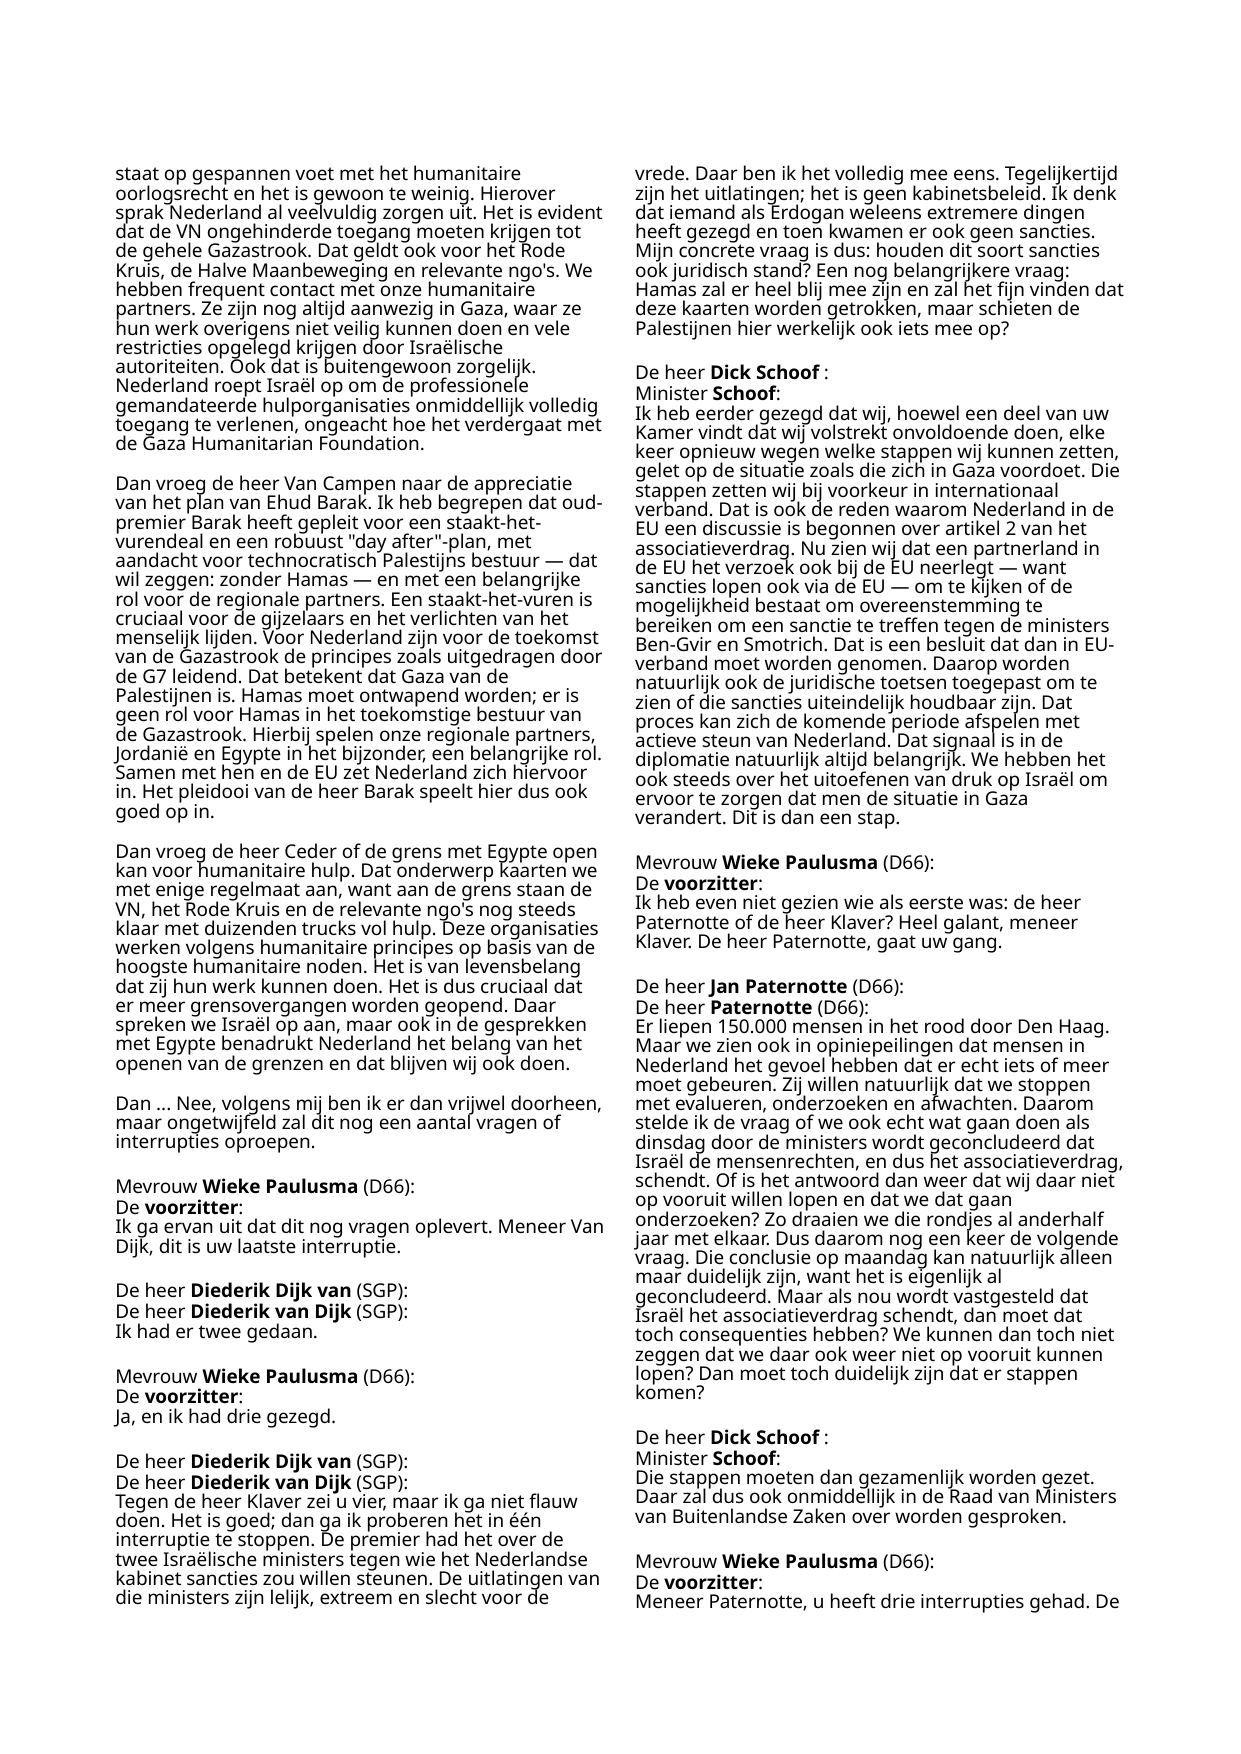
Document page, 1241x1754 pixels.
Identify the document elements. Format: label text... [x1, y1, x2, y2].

text De voorzitter: [115, 1199, 605, 1218]
text De heer Dick Schoof : [635, 359, 1125, 385]
text Ja, en ik had drie gezegd. [115, 1408, 605, 1427]
text Mevrouw Wieke Paulusma (D66): [115, 1173, 605, 1199]
text Dan ... Nee, volgens mij ben ik er dan vrijwel doorheen, maar ongetwijfeld zal dit nog een aantal vragen of interrupties oproepen. [115, 1095, 605, 1152]
text Minister Schoof: [635, 1450, 1125, 1469]
text De heer Dick Schoof : [635, 1424, 1125, 1450]
text De voorzitter: [635, 875, 1125, 894]
text Dan vroeg de heer Ceder of de grens met Egypte open kan voor humanitaire hulp. Dat onderwerp kaarten we met enige regelmaat aan, want aan de grens staan de VN, het Rode Kruis en de relevante ngo's nog steeds klaar met duizenden trucks vol hulp. Deze organisaties werken volgens humanitaire principes op basis van de hoogste humanitaire noden. Het is van levensbelang dat zij hun werk kunnen doen. Het is dus cruciaal dat er meer grensovergangen worden geopend. Daar spreken we Israël op aan, maar ook in de gesprekken met Egypte benadrukt Nederland het belang van het openen van de grenzen en dat blijven wij ook doen. [115, 843, 605, 1074]
text De heer Jan Paternotte (D66): [635, 973, 1125, 999]
text Mevrouw Wieke Paulusma (D66): [635, 1548, 1125, 1574]
text Mevrouw Wieke Paulusma (D66): [115, 1363, 605, 1388]
text staat op gespannen voet met het humanitaire oorlogsrecht en het is gewoon te weinig. Hierover sprak Nederland al veelvuldig zorgen uit. Het is evident dat de VN ongehinderde toegang moeten krijgen tot de gehele Gazastrook. Dat geldt ook voor het Rode Kruis, de Halve Maanbeweging en relevante ngo's. We hebben frequent contact met onze humanitaire partners. Ze zijn nog altijd aanwezig in Gaza, waar ze hun werk overigens niet veilig kunnen doen en vele restricties opgelegd krijgen door Israëlische autoriteiten. Ook dat is buitengewoon zorgelijk. Nederland roept Israël op om de professionele gemandateerde hulporganisaties onmiddellijk volledig toegang te verlenen, ongeacht hoe het verdergaat met de Gaza Humanitarian Foundation. [115, 165, 605, 454]
text Mevrouw Wieke Paulusma (D66): [635, 849, 1125, 875]
text Meneer Paternotte, u heeft drie interrupties gehad. De [635, 1593, 1125, 1612]
text Ik heb even niet gezien wie als eerste was: de heer Paternotte of de heer Klaver? Heel galant, meneer Klaver. De heer Paternotte, gaat uw gang. [635, 894, 1125, 952]
text Minister Schoof: [635, 385, 1125, 404]
text Ik had er twee gedaan. [115, 1323, 605, 1342]
text De heer Diederik van Dijk (SGP): [115, 1474, 605, 1493]
text Dan vroeg de heer Van Campen naar de appreciatie van het plan van Ehud Barak. Ik heb begrepen dat oud-premier Barak heeft gepleit voor een staakt-het-vurendeal en een robuust "day after"-plan, met aandacht voor technocratisch Palestijns bestuur — dat wil zeggen: zonder Hamas — en met een belangrijke rol voor de regionale partners. Een staakt-het-vuren is cruciaal voor de gijzelaars en het verlichten van het menselijk lijden. Voor Nederland zijn voor de toekomst van de Gazastrook de principes zoals uitgedragen door de G7 leidend. Dat betekent dat Gaza van de Palestijnen is. Hamas moet ontwapend worden; er is geen rol voor Hamas in het toekomstige bestuur van de Gazastrook. Hierbij spelen onze regionale partners, Jordanië en Egypte in het bijzonder, een belangrijke rol. Samen met hen en de EU zet Nederland zich hiervoor in. Het pleidooi van de heer Barak speelt hier dus ook goed op in. [115, 475, 605, 822]
text Die stappen moeten dan gezamenlijk worden gezet. Daar zal dus ook onmiddellijk in de Raad van Ministers van Buitenlandse Zaken over worden gesproken. [635, 1469, 1125, 1527]
text De heer Diederik van Dijk (SGP): [115, 1303, 605, 1323]
text Er liepen 150.000 mensen in het rood door Den Haag. Maar we zien ook in opiniepeilingen dat mensen in Nederland het gevoel hebben dat er echt iets of meer moet gebeuren. Zij willen natuurlijk dat we stoppen met evalueren, onderzoeken en afwachten. Daarom stelde ik de vraag of we ook echt wat gaan doen als dinsdag door de ministers wordt geconcludeerd dat Israël de mensenrechten, en dus het associatieverdrag, schendt. Of is het antwoord dan weer dat wij daar niet op vooruit willen lopen en dat we dat gaan onderzoeken? Zo draaien we die rondjes al anderhalf jaar met elkaar. Dus daarom nog een keer de volgende vraag. Die conclusie op maandag kan natuurlijk alleen maar duidelijk zijn, want het is eigenlijk al geconcludeerd. Maar als nou wordt vastgesteld dat Israël het associatieverdrag schendt, dan moet dat toch consequenties hebben? We kunnen dan toch niet zeggen dat we daar ook weer niet op vooruit kunnen lopen? Dan moet toch duidelijk zijn dat er stappen komen? [635, 1018, 1125, 1403]
text Tegen de heer Klaver zei u vier, maar ik ga niet flauw doen. Het is goed; dan ga ik proberen het in één interruptie te stoppen. De premier had het over de twee Israëlische ministers tegen wie het Nederlandse kabinet sancties zou willen steunen. De uitlatingen van die ministers zijn lelijk, extreem en slecht voor de [115, 1493, 605, 1608]
text De heer Diederik Dijk van (SGP): [115, 1448, 605, 1474]
text Ik heb eerder gezegd dat wij, hoewel een deel van uw Kamer vindt dat wij volstrekt onvoldoende doen, elke keer opnieuw wegen welke stappen wij kunnen zetten, gelet op de situatie zoals die zich in Gaza voordoet. Die stappen zetten wij bij voorkeur in internationaal verband. Dat is ook de reden waarom Nederland in de EU een discussie is begonnen over artikel 2 van het associatieverdrag. Nu zien wij dat een partnerland in de EU het verzoek ook bij de EU neerlegt — want sancties lopen ook via de EU — om te kijken of de mogelijkheid bestaat om overeenstemming te bereiken om een sanctie te treffen tegen de ministers Ben-Gvir en Smotrich. Dat is een besluit dat dan in EU-verband moet worden genomen. Daarop worden natuurlijk ook de juridische toetsen toegepast om te zien of die sancties uiteindelijk houdbaar zijn. Dat proces kan zich de komende periode afspelen met actieve steun van Nederland. Dat signaal is in de diplomatie natuurlijk altijd belangrijk. We hebben het ook steeds over het uitoefenen van druk op Israël om ervoor te zorgen dat men de situatie in Gaza verandert. Dit is dan een stap. [635, 404, 1125, 828]
text De voorzitter: [635, 1574, 1125, 1593]
text vrede. Daar ben ik het volledig mee eens. Tegelijkertijd zijn het uitlatingen; het is geen kabinetsbeleid. Ik denk dat iemand als Erdogan weleens extremere dingen heeft gezegd en toen kwamen er ook geen sancties. Mijn concrete vraag is dus: houden dit soort sancties ook juridisch stand? Een nog belangrijkere vraag: Hamas zal er heel blij mee zijn en zal het fijn vinden dat deze kaarten worden getrokken, maar schieten de Palestijnen hier werkelijk ook iets mee op? [635, 165, 1125, 339]
text Ik ga ervan uit dat dit nog vragen oplevert. Meneer Van Dijk, dit is uw laatste interruptie. [115, 1218, 605, 1257]
text De voorzitter: [115, 1388, 605, 1408]
text De heer Paternotte (D66): [635, 999, 1125, 1018]
text De heer Diederik Dijk van (SGP): [115, 1278, 605, 1303]
